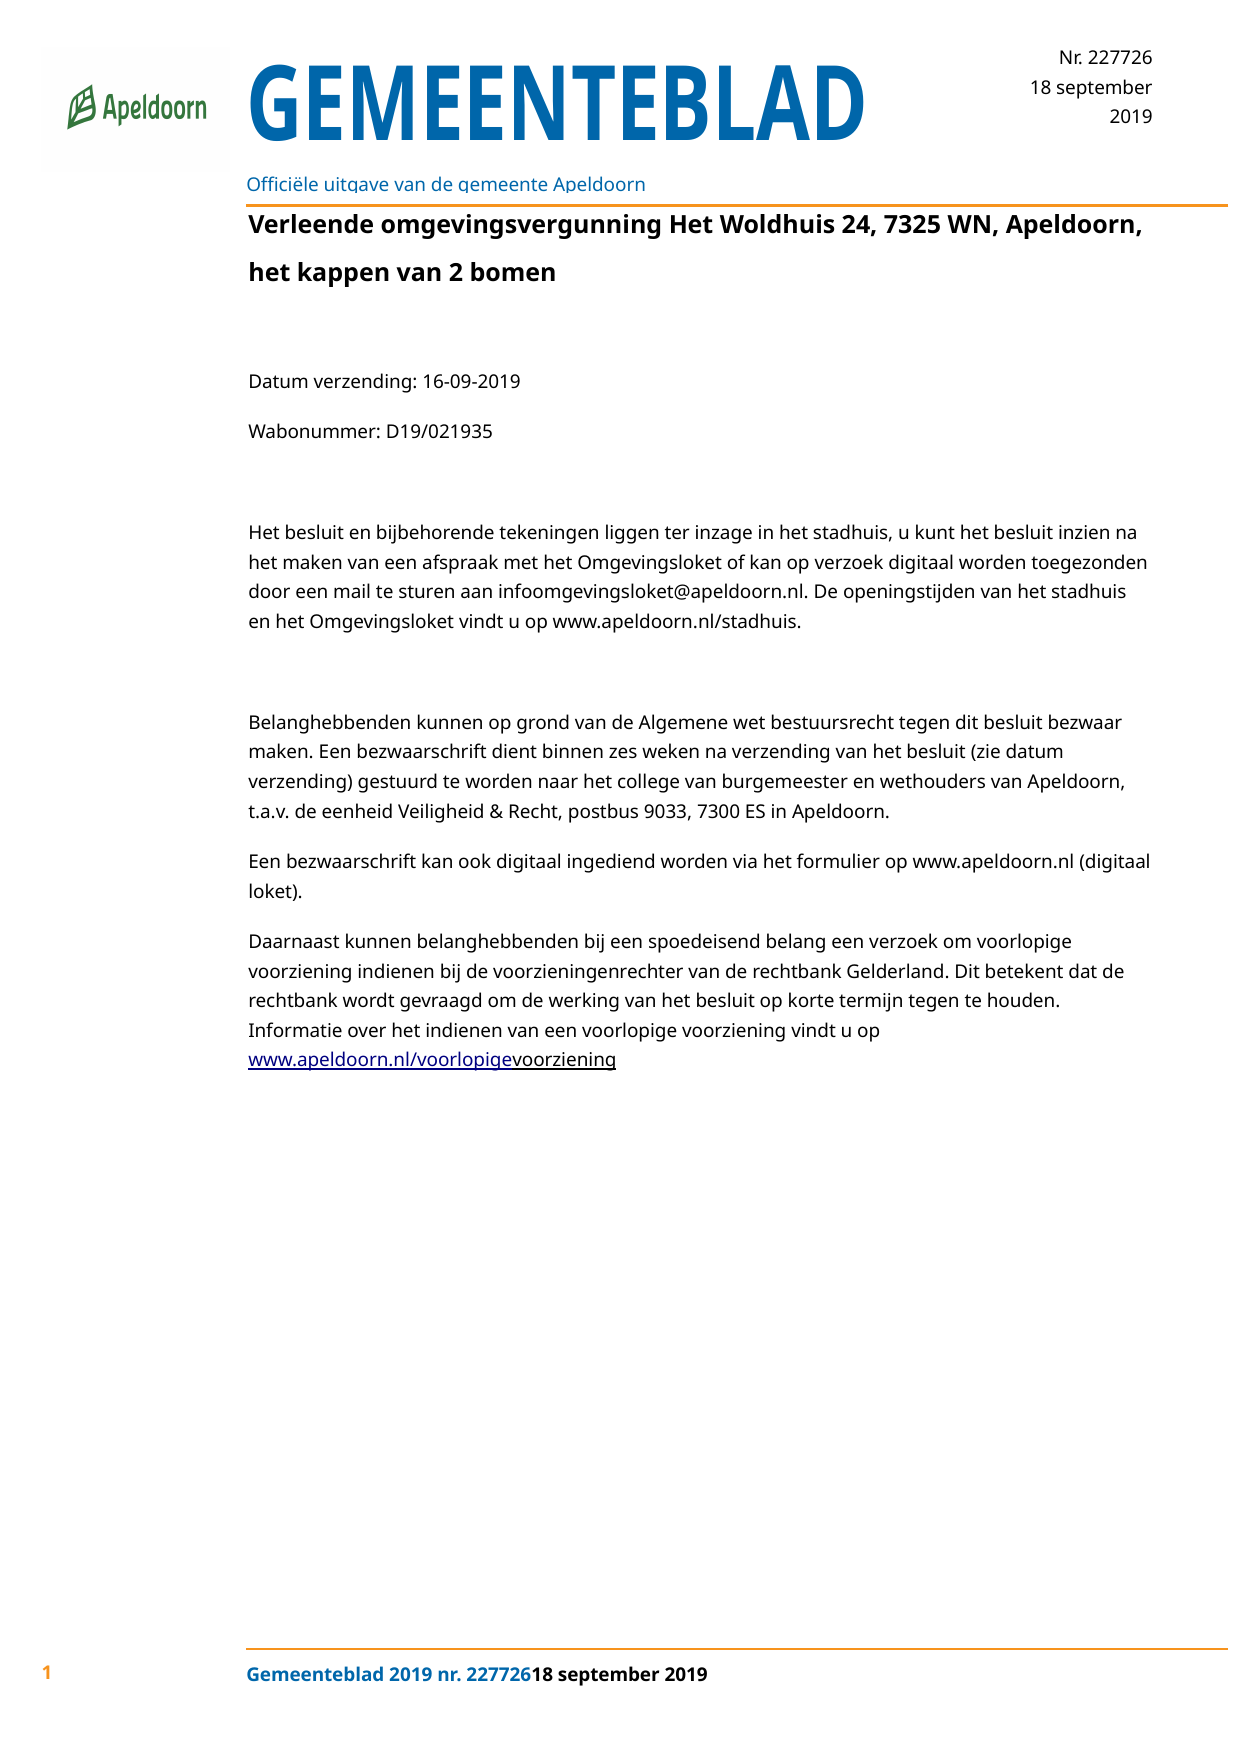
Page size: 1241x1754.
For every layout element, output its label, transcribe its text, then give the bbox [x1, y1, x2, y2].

picture [41, 47, 231, 172]
text Wabonummer: D19/021935 [248, 419, 1152, 444]
text Het besluit en bijbehorende tekeningen liggen ter inzage in het stadhuis, u kunt het besluit inzien na het maken van een afspraak met het Omgevingsloket of kan op verzoek digitaal worden toegezonden door een mail te sturen aan infoomgevingsloket@apeldoorn.nl. De openingstijden van het stadhuis en het Omgevingsloket vindt u op www.apeldoorn.nl/stadhuis. [248, 519, 1152, 634]
text Verleende omgevingsvergunning Het Woldhuis 24, 7325 WN, Apeldoorn, het kappen van 2 bomen [248, 207, 1152, 288]
text Datum verzending: 16-09-2019 [248, 368, 1152, 394]
text Belanghebbenden kunnen op grond van de Algemene wet bestuursrecht tegen dit besluit bezwaar maken. Een bezwaarschrift dient binnen zes weken na verzending van het besluit (zie datum verzending) gestuurd te worden naar het college van burgemeester en wethouders van Apeldoorn, t.a.v. de eenheid Veiligheid & Recht, postbus 9033, 7300 ES in Apeldoorn. [248, 709, 1152, 824]
text Daarnaast kunnen belanghebbenden bij een spoedeisend belang een verzoek om voorlopige voorziening indienen bij de voorzieningenrechter van de rechtbank Gelderland. Dit betekent dat de rechtbank wordt gevraagd om de werking van het besluit op korte termijn tegen te houden. Informatie over het indienen van een voorlopige voorziening vindt u op www.apeldoorn.nl/voorlopigevoorziening [248, 928, 1152, 1072]
text Een bezwaarschrift kan ook digitaal ingediend worden via het formulier op www.apeldoorn.nl (digitaal loket). [248, 848, 1152, 904]
